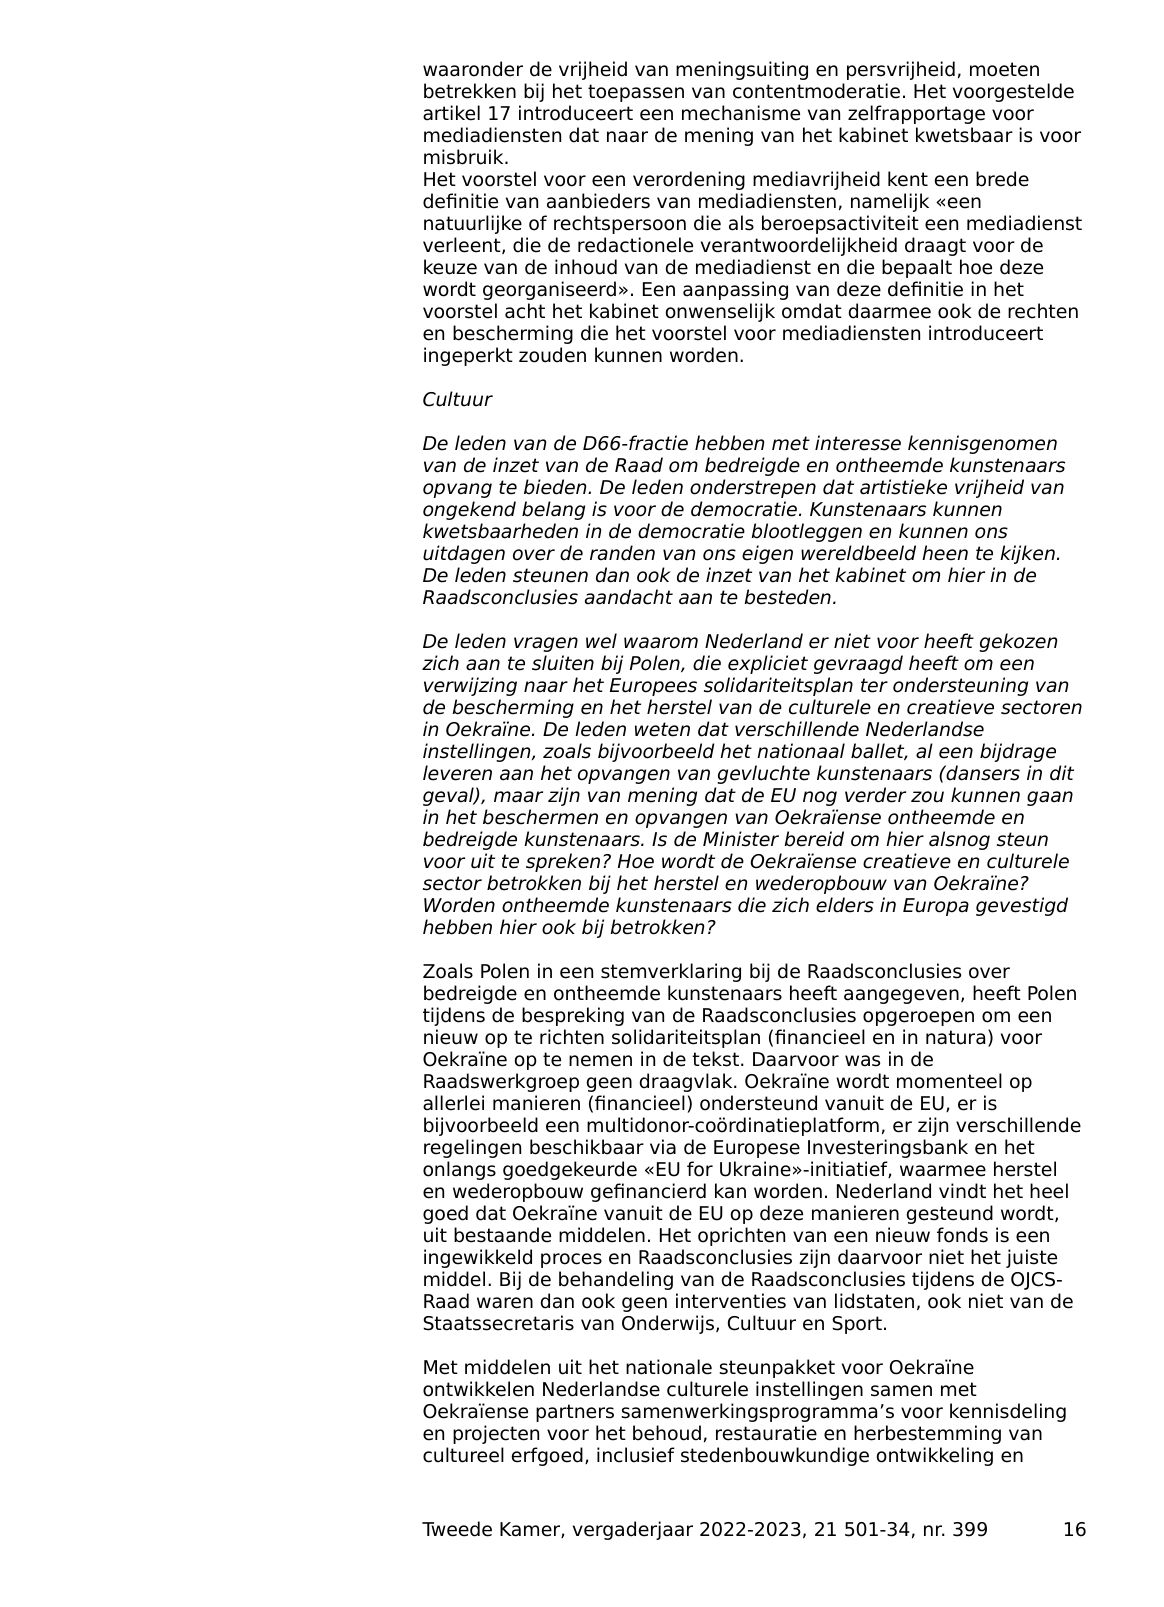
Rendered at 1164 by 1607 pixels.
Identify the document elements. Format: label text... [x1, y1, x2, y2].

text waaronder de vrijheid van meningsuiting en persvrijheid, moeten betrekken bij het toepassen van contentmoderatie. Het voorgestelde artikel 17 introduceert een mechanisme van zelfrapportage voor mediadiensten dat naar de mening van het kabinet kwetsbaar is voor misbruik. [422, 59, 1087, 169]
text De leden vragen wel waarom Nederland er niet voor heeft gekozen zich aan te sluiten bij Polen, die expliciet gevraagd heeft om een verwijzing naar het Europees solidariteitsplan ter ondersteuning van de bescherming en het herstel van de culturele en creatieve sectoren in Oekraïne. De leden weten dat verschillende Nederlandse instellingen, zoals bijvoorbeeld het nationaal ballet, al een bijdrage leveren aan het opvangen van gevluchte kunstenaars (dansers in dit geval), maar zijn van mening dat de EU nog verder zou kunnen gaan in het beschermen en opvangen van Oekraïense ontheemde en bedreigde kunstenaars. Is de Minister bereid om hier alsnog steun voor uit te spreken? Hoe wordt de Oekraïense creatieve en culturele sector betrokken bij het herstel en wederopbouw van Oekraïne? Worden ontheemde kunstenaars die zich elders in Europa gevestigd hebben hier ook bij betrokken? [422, 631, 1087, 939]
text Het voorstel voor een verordening mediavrijheid kent een brede definitie van aanbieders van mediadiensten, namelijk «een natuurlijke of rechtspersoon die als beroepsactiviteit een mediadienst verleent, die de redactionele verantwoordelijkheid draagt voor de keuze van de inhoud van de mediadienst en die bepaalt hoe deze wordt georganiseerd». Een aanpassing van deze definitie in het voorstel acht het kabinet onwenselijk omdat daarmee ook de rechten en bescherming die het voorstel voor mediadiensten introduceert ingeperkt zouden kunnen worden. [422, 169, 1087, 367]
text Met middelen uit het nationale steunpakket voor Oekraïne ontwikkelen Nederlandse culturele instellingen samen met Oekraïense partners samenwerkingsprogramma’s voor kennisdeling en projecten voor het behoud, restauratie en herbestemming van cultureel erfgoed, inclusief stedenbouwkundige ontwikkeling en [422, 1357, 1087, 1467]
text Zoals Polen in een stemverklaring bij de Raadsconclusies over bedreigde en ontheemde kunstenaars heeft aangegeven, heeft Polen tijdens de bespreking van de Raadsconclusies opgeroepen om een nieuw op te richten solidariteitsplan (financieel en in natura) voor Oekraïne op te nemen in de tekst. Daarvoor was in de Raadswerkgroep geen draagvlak. Oekraïne wordt momenteel op allerlei manieren (financieel) ondersteund vanuit de EU, er is bijvoorbeeld een multidonor-coördinatieplatform, er zijn verschillende regelingen beschikbaar via de Europese Investeringsbank en het onlangs goedgekeurde «EU for Ukraine»-initiatief, waarmee herstel en wederopbouw gefinancierd kan worden. Nederland vindt het heel goed dat Oekraïne vanuit de EU op deze manieren gesteund wordt, uit bestaande middelen. Het oprichten van een nieuw fonds is een ingewikkeld proces en Raadsconclusies zijn daarvoor niet het juiste middel. Bij de behandeling van de Raadsconclusies tijdens de OJCS-Raad waren dan ook geen interventies van lidstaten, ook niet van de Staatssecretaris van Onderwijs, Cultuur en Sport. [422, 961, 1087, 1335]
text De leden van de D66-fractie hebben met interesse kennisgenomen van de inzet van de Raad om bedreigde en ontheemde kunstenaars opvang te bieden. De leden onderstrepen dat artistieke vrijheid van ongekend belang is voor de democratie. Kunstenaars kunnen kwetsbaarheden in de democratie blootleggen en kunnen ons uitdagen over de randen van ons eigen wereldbeeld heen te kijken. De leden steunen dan ook de inzet van het kabinet om hier in de Raadsconclusies aandacht aan te besteden. [422, 433, 1087, 609]
subtitle Cultuur [422, 389, 1087, 411]
